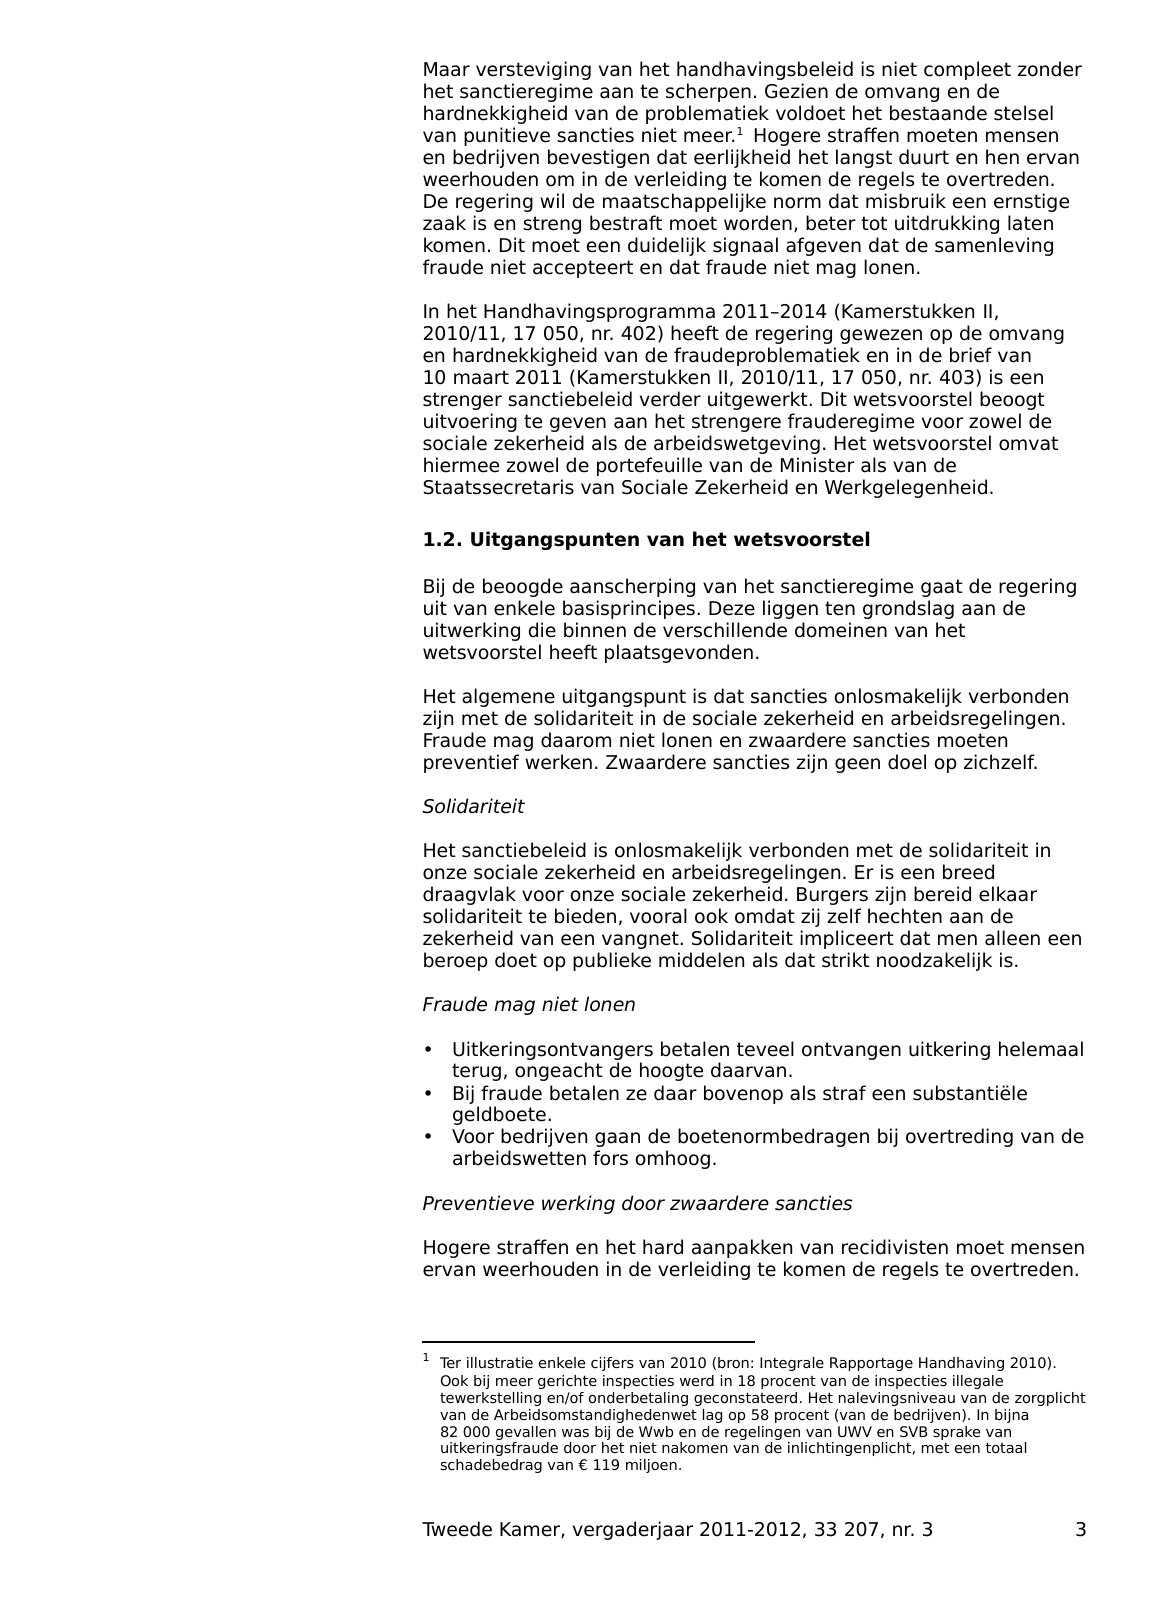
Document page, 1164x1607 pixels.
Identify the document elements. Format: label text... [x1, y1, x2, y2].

text Maar versteviging van het handhavingsbeleid is niet compleet zonder het sanctieregime aan te scherpen. Gezien de omvang en de hardnekkigheid van de problematiek voldoet het bestaande stelsel van punitieve sancties niet meer. Hogere straffen moeten mensen en bedrijven bevestigen dat eerlijkheid het langst duurt en hen ervan weerhouden om in de verleiding te komen de regels te overtreden. De regering wil de maatschappelijke norm dat misbruik een ernstige zaak is en streng bestraft moet worden, beter tot uitdrukking laten komen. Dit moet een duidelijk signaal afgeven dat de samenleving fraude niet accepteert en dat fraude niet mag lonen. [422, 59, 1087, 279]
subtitle Preventieve werking door zwaardere sancties [422, 1192, 1087, 1214]
text Hogere straffen en het hard aanpakken van recidivisten moet mensen ervan weerhouden in de verleiding te komen de regels te overtreden. [422, 1237, 1087, 1281]
subtitle 1.2. Uitgangspunten van het wetsvoorstel [422, 529, 1087, 551]
text In het Handhavingsprogramma 2011–2014 (Kamerstukken II, 2010/11, 17 050, nr. 402) heeft de regering gewezen op de omvang en hardnekkigheid van de fraudeproblematiek en in de brief van 10 maart 2011 (Kamerstukken II, 2010/11, 17 050, nr. 403) is een strenger sanctiebeleid verder uitgewerkt. Dit wetsvoorstel beoogt uitvoering te geven aan het strengere frauderegime voor zowel de sociale zekerheid als de arbeidswetgeving. Het wetsvoorstel omvat hiermee zowel de portefeuille van de Minister als van de Staatssecretaris van Sociale Zekerheid en Werkgelegenheid. [422, 301, 1087, 499]
text • Bij fraude betalen ze daar bovenop als straf een substantiële geldboete. [422, 1082, 1087, 1126]
text • Uitkeringsontvangers betalen teveel ontvangen uitkering helemaal terug, ongeacht de hoogte daarvan. [422, 1038, 1087, 1082]
text Het sanctiebeleid is onlosmakelijk verbonden met de solidariteit in onze sociale zekerheid en arbeidsregelingen. Er is een breed draagvlak voor onze sociale zekerheid. Burgers zijn bereid elkaar solidariteit te bieden, vooral ook omdat zij zelf hechten aan de zekerheid van een vangnet. Solidariteit impliceert dat men alleen een beroep doet op publieke middelen als dat strikt noodzakelijk is. [422, 840, 1087, 972]
text Ter illustratie enkele cijfers van 2010 (bron: Integrale Rapportage Handhaving 2010). Ook bij meer gerichte inspecties werd in 18 procent van de inspecties illegale tewerkstelling en/of onderbetaling geconstateerd. Het nalevingsniveau van de zorgplicht van de Arbeidsomstandighedenwet lag op 58 procent (van de bedrijven). In bijna 82 000 gevallen was bij de Wwb en de regelingen van UWV en SVB sprake van uitkeringsfraude door het niet nakomen van de inlichtingenplicht, met een totaal schadebedrag van € 119 miljoen. [422, 1351, 1087, 1474]
text • Voor bedrijven gaan de boetenormbedragen bij overtreding van de arbeidswetten fors omhoog. [422, 1126, 1087, 1170]
text Bij de beoogde aanscherping van het sanctieregime gaat de regering uit van enkele basisprincipes. Deze liggen ten grondslag aan de uitwerking die binnen de verschillende domeinen van het wetsvoorstel heeft plaatsgevonden. [422, 576, 1087, 664]
subtitle Solidariteit [422, 796, 1087, 818]
subtitle Fraude mag niet lonen [422, 994, 1087, 1016]
text Het algemene uitgangspunt is dat sancties onlosmakelijk verbonden zijn met de solidariteit in de sociale zekerheid en arbeidsregelingen. Fraude mag daarom niet lonen en zwaardere sancties moeten preventief werken. Zwaardere sancties zijn geen doel op zichzelf. [422, 686, 1087, 774]
